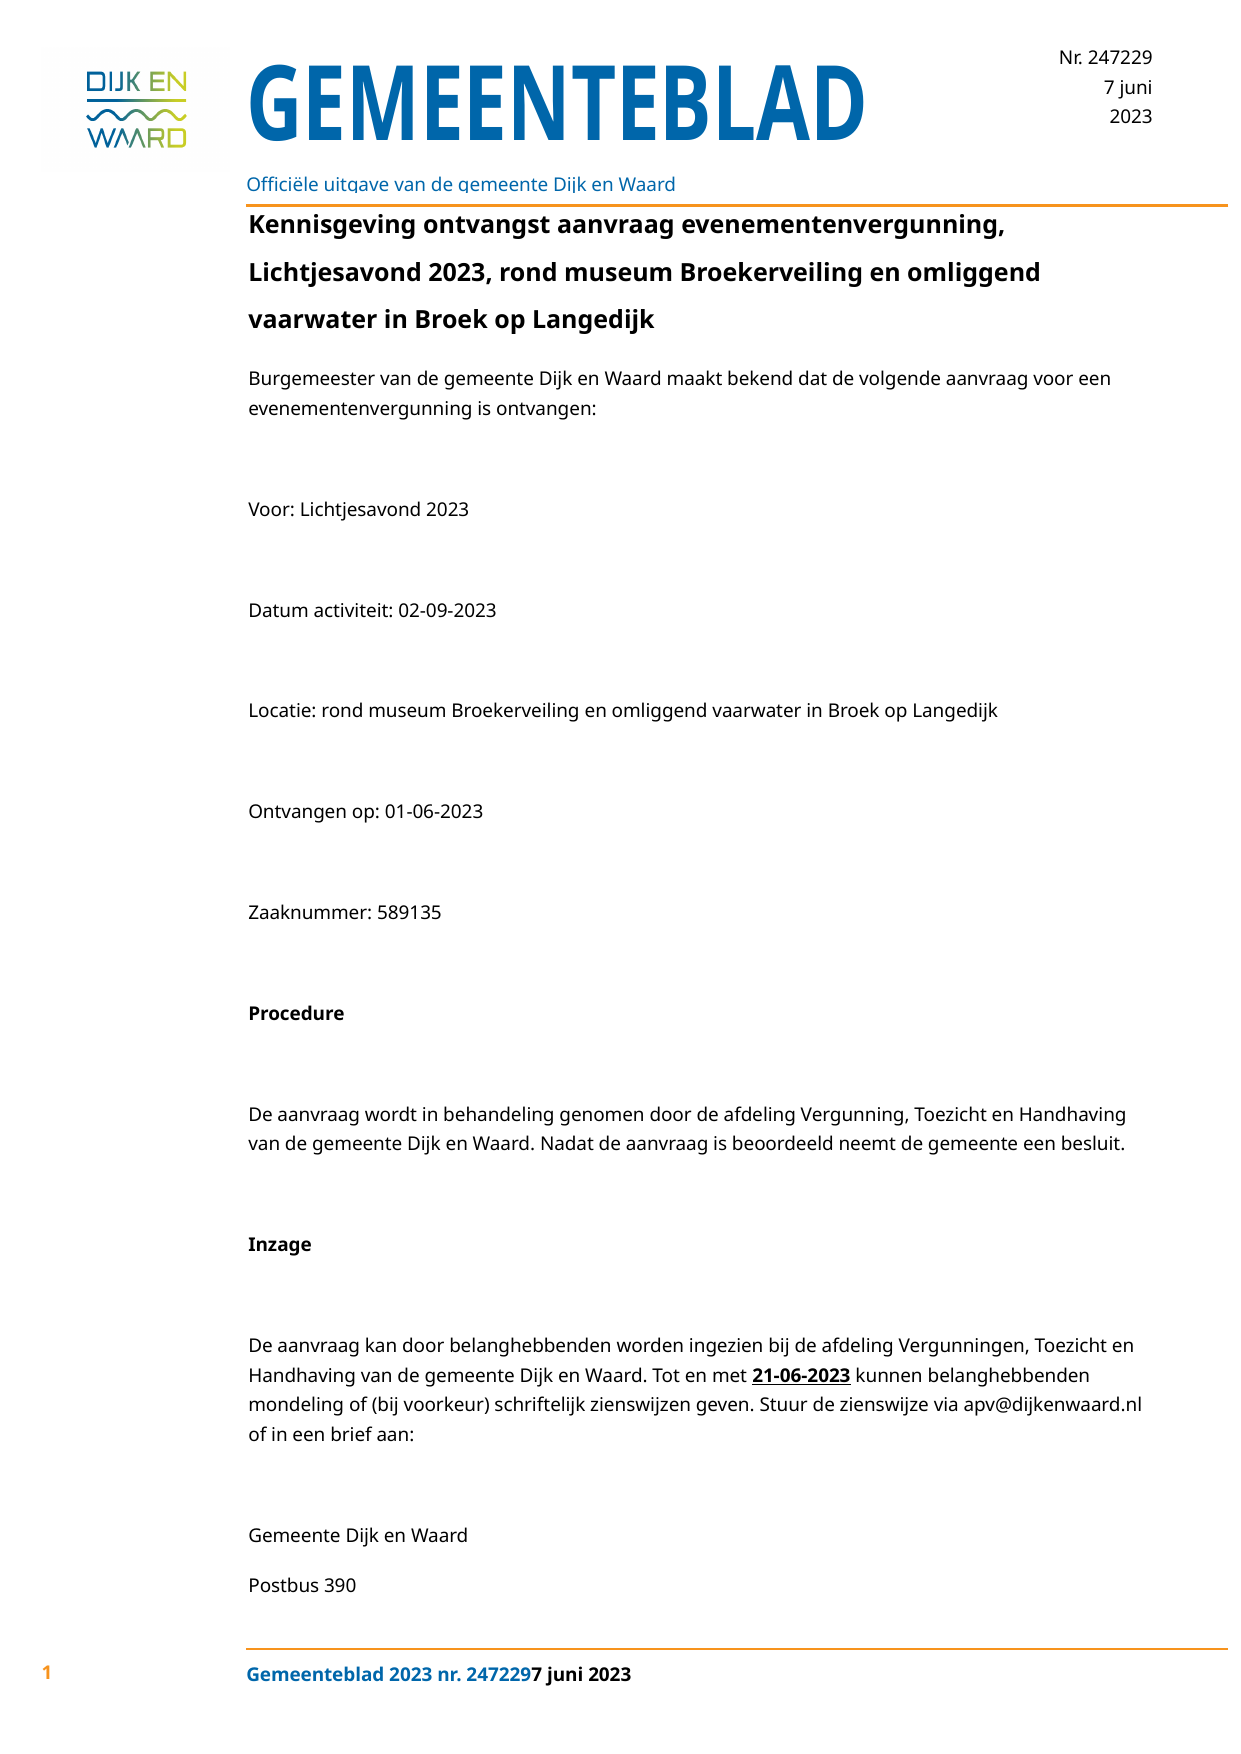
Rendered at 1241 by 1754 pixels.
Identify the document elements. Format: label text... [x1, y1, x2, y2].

text Gemeente Dijk en Waard [248, 1522, 1152, 1547]
text Ontvangen op: 01-06-2023 [248, 798, 1152, 824]
text Postbus 390 [248, 1572, 1152, 1598]
picture [41, 47, 231, 172]
text Burgemeester van de gemeente Dijk en Waard maakt bekend dat de volgende aanvraag voor een evenementenvergunning is ontvangen: [248, 366, 1152, 421]
text De aanvraag kan door belanghebbenden worden ingezien bij de afdeling Vergunningen, Toezicht en Handhaving van de gemeente Dijk en Waard. Tot en met 21-06-2023 kunnen belanghebbenden mondeling of (bij voorkeur) schriftelijk zienswijzen geven. Stuur de zienswijze via apv@dijkenwaard.nl of in een brief aan: [248, 1332, 1152, 1447]
text Kennisgeving ontvangst aanvraag evenementenvergunning, Lichtjesavond 2023, rond museum Broekerveiling en omliggend vaarwater in Broek op Langedijk [248, 207, 1152, 336]
text Zaaknummer: 589135 [248, 899, 1152, 925]
text De aanvraag wordt in behandeling genomen door de afdeling Vergunning, Toezicht en Handhaving van de gemeente Dijk en Waard. Nadat de aanvraag is beoordeeld neemt de gemeente een besluit. [248, 1101, 1152, 1156]
text Inzage [248, 1231, 1152, 1257]
text Locatie: rond museum Broekerveiling en omliggend vaarwater in Broek op Langedijk [248, 698, 1152, 723]
text Datum activiteit: 02-09-2023 [248, 597, 1152, 622]
text Procedure [248, 1000, 1152, 1026]
text Voor: Lichtjesavond 2023 [248, 496, 1152, 522]
